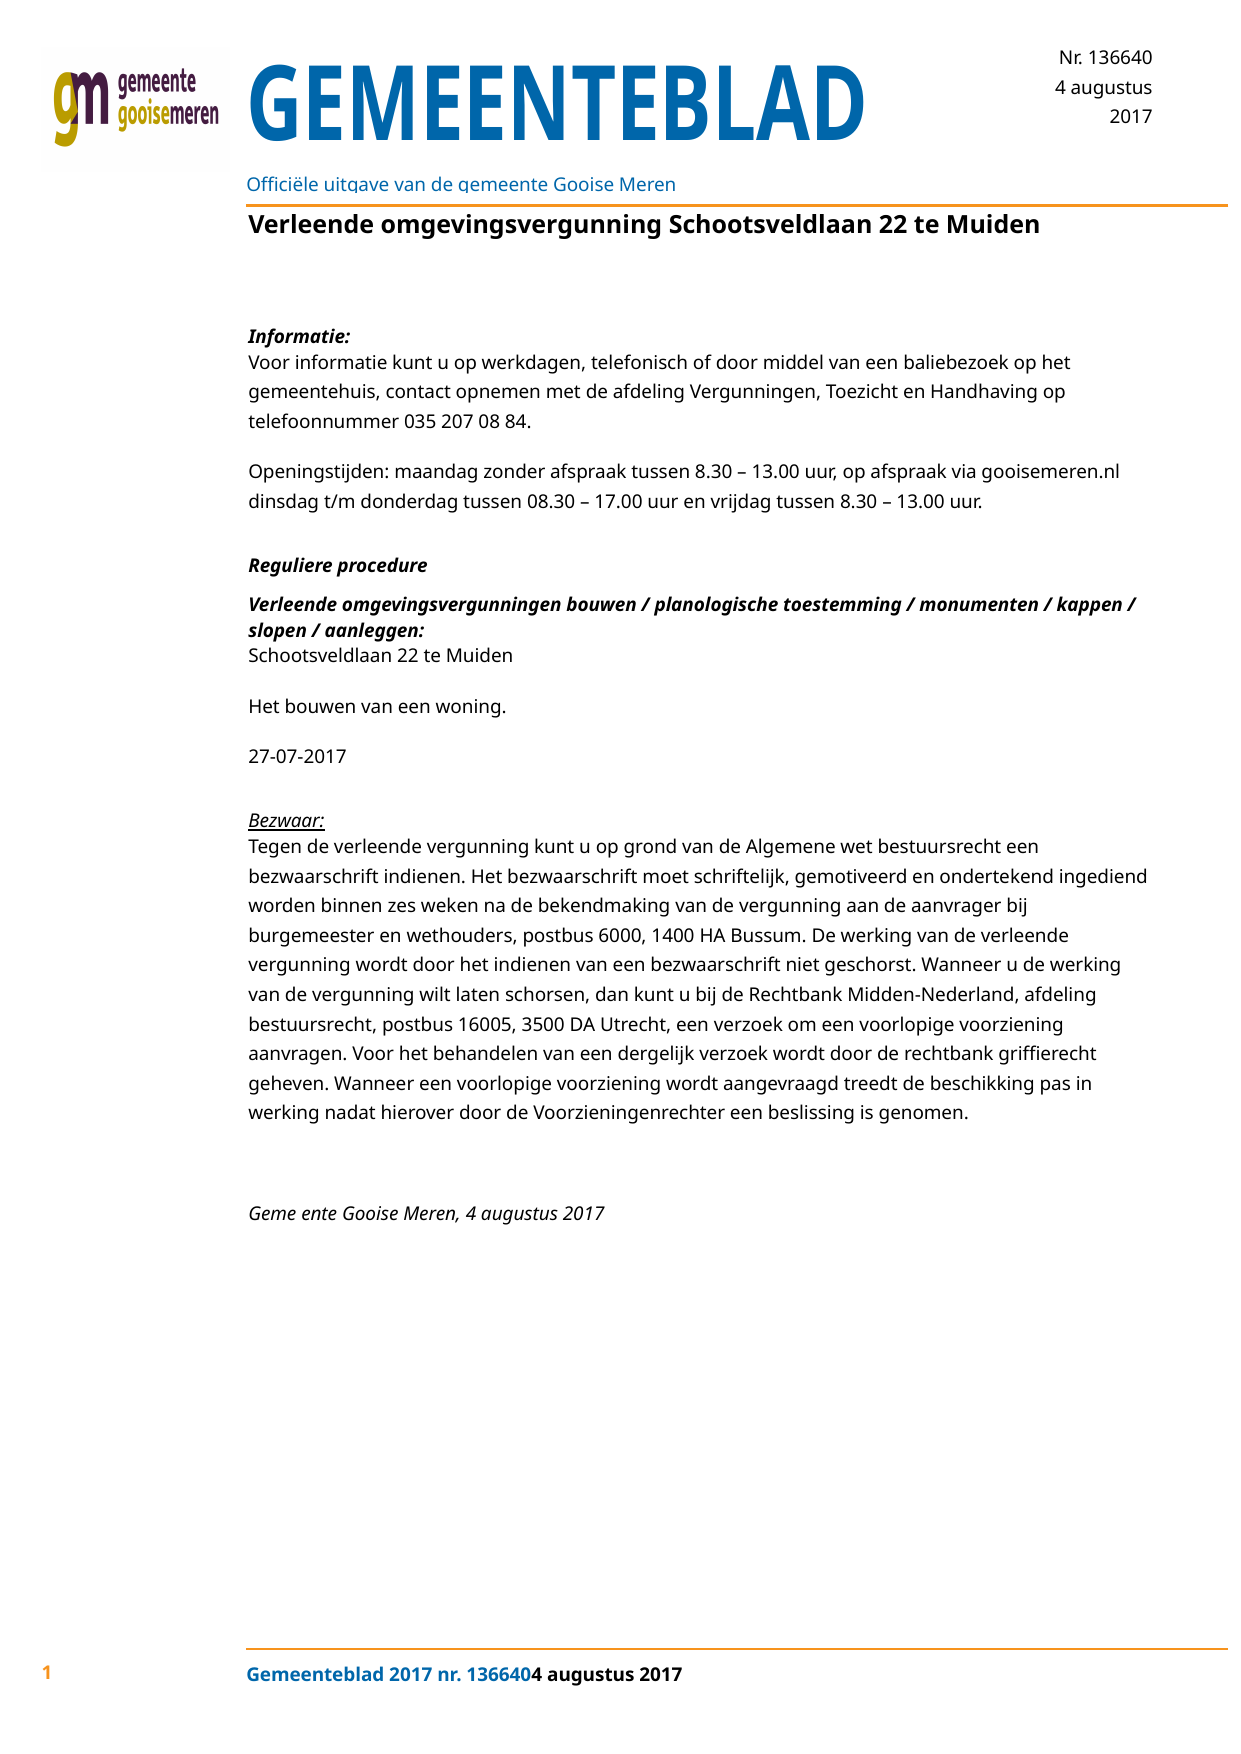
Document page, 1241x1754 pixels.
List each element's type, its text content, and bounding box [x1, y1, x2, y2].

text Schootsveldlaan 22 te Muiden [248, 643, 1152, 668]
text Het bouwen van een woning. [248, 693, 1152, 719]
text Bezwaar: [248, 807, 1152, 833]
text Informatie: [248, 323, 1152, 349]
text Verleende omgevingsvergunningen bouwen / planologische toestemming / monumenten / kappen / slopen / aanleggen: [248, 591, 1152, 643]
text Tegen de verleende vergunning kunt u op grond van de Algemene wet bestuursrecht een bezwaarschrift indienen. Het bezwaarschrift moet schriftelijk, gemotiveerd en ondertekend ingediend worden binnen zes weken na de bekendmaking van de vergunning aan de aanvrager bij burgemeester en wethouders, postbus 6000, 1400 HA Bussum. De werking van de verleende vergunning wordt door het indienen van een bezwaarschrift niet geschorst. Wanneer u de werking van de vergunning wilt laten schorsen, dan kunt u bij de Rechtbank Midden-Nederland, afdeling bestuursrecht, postbus 16005, 3500 DA Utrecht, een verzoek om een voorlopige voorziening aanvragen. Voor het behandelen van een dergelijk verzoek wordt door de rechtbank griffierecht geheven. Wanneer een voorlopige voorziening wordt aangevraagd treedt de beschikking pas in werking nadat hierover door de Voorzieningenrechter een beslissing is genomen. [248, 833, 1152, 1125]
text Geme ente Gooise Meren, 4 augustus 2017 [248, 1200, 1152, 1226]
text Openingstijden: maandag zonder afspraak tussen 8.30 – 13.00 uur, op afspraak via gooisemeren.nl dinsdag t/m donderdag tussen 08.30 – 17.00 uur en vrijdag tussen 8.30 – 13.00 uur. [248, 458, 1152, 514]
picture [41, 47, 231, 172]
text Verleende omgevingsvergunning Schootsveldlaan 22 te Muiden [248, 207, 1152, 241]
text 27-07-2017 [248, 743, 1152, 769]
text Voor informatie kunt u op werkdagen, telefonisch of door middel van een baliebezoek op het gemeentehuis, contact opnemen met de afdeling Vergunningen, Toezicht en Handhaving op telefoonnummer 035 207 08 84. [248, 349, 1152, 434]
text Reguliere procedure [248, 552, 1152, 578]
